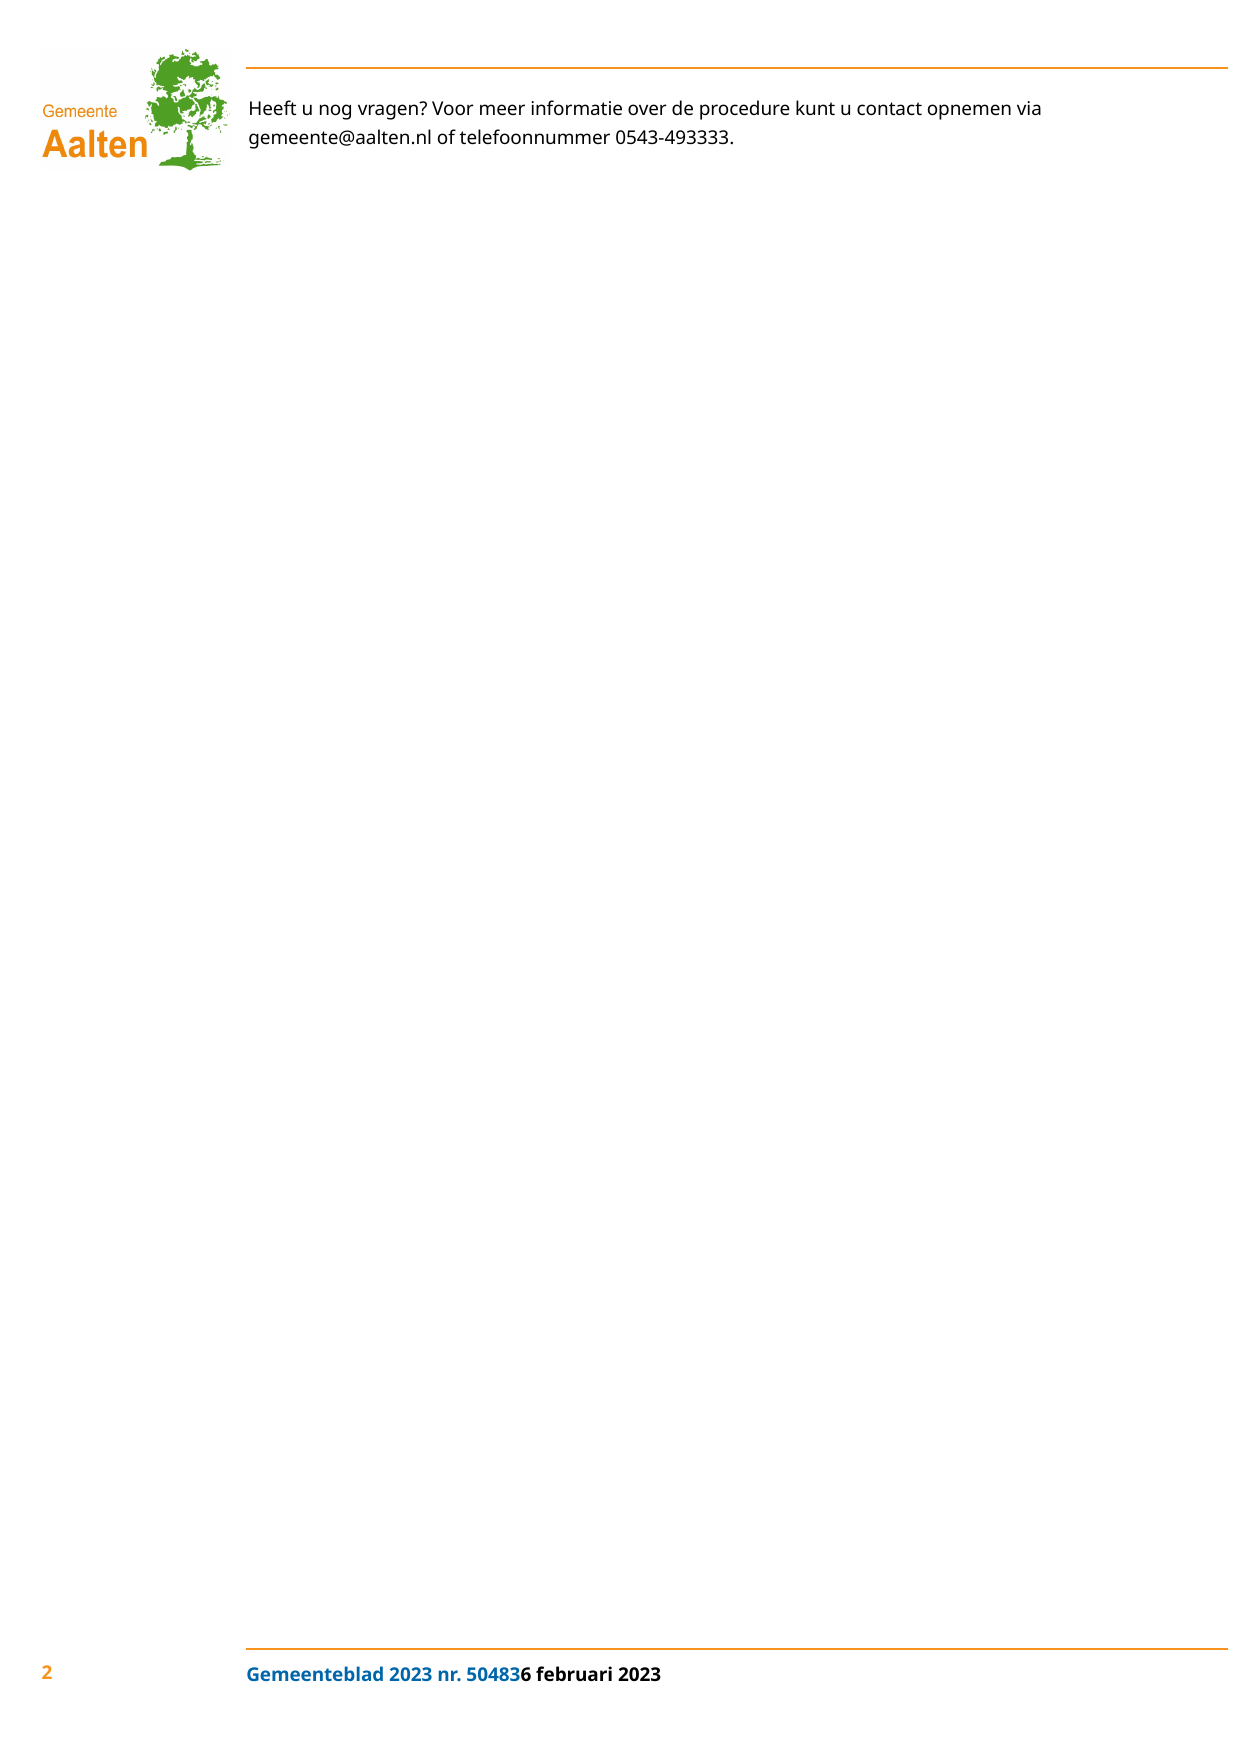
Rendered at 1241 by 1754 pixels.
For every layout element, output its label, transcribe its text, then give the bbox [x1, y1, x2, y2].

picture [41, 47, 231, 172]
text Heeft u nog vragen? Voor meer informatie over de procedure kunt u contact opnemen via gemeente@aalten.nl of telefoonnummer 0543-493333. [248, 95, 1152, 150]
